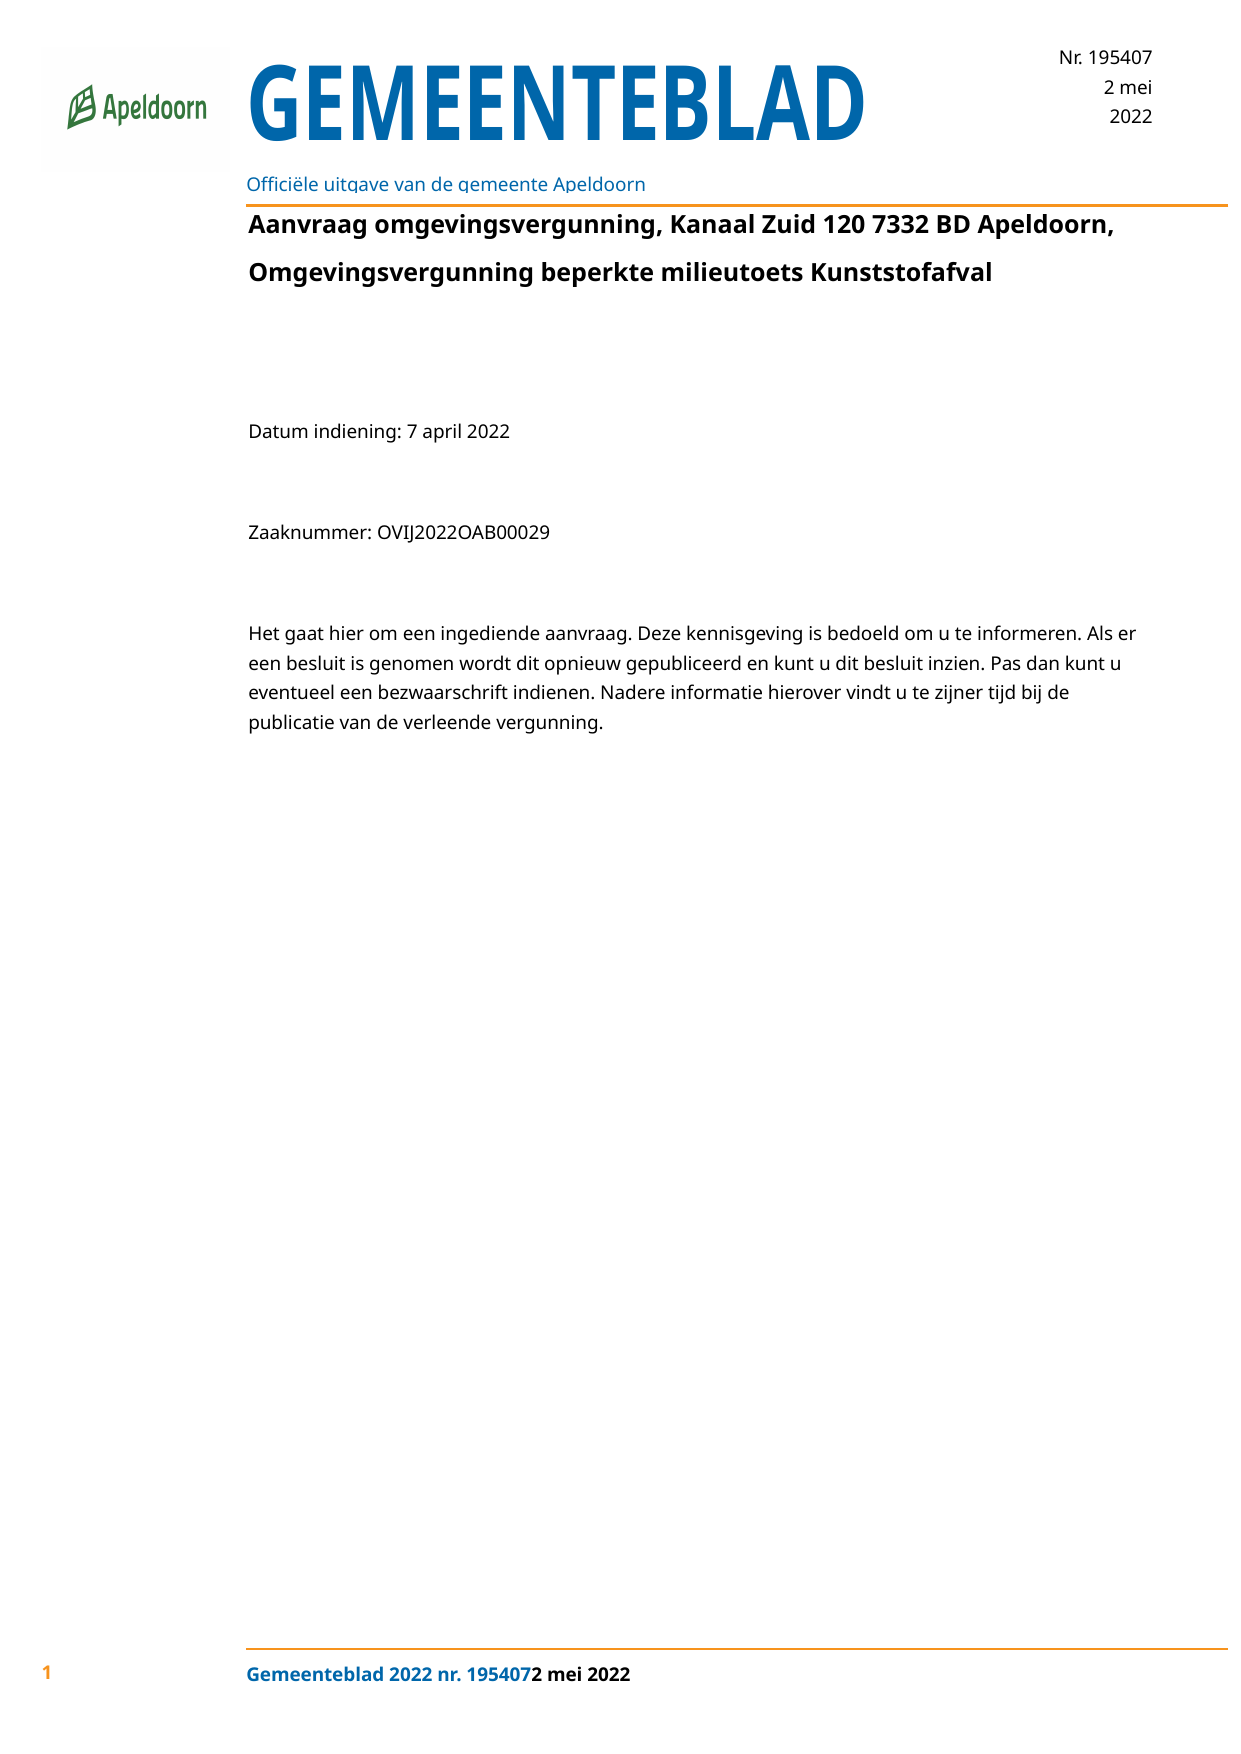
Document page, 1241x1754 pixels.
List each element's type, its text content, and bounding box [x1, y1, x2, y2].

text Zaaknummer: OVIJ2022OAB00029 [248, 519, 1152, 545]
text Aanvraag omgevingsvergunning, Kanaal Zuid 120 7332 BD Apeldoorn, Omgevingsvergunning beperkte milieutoets Kunststofafval [248, 207, 1152, 288]
text Het gaat hier om een ingediende aanvraag. Deze kennisgeving is bedoeld om u te informeren. Als er een besluit is genomen wordt dit opnieuw gepubliceerd en kunt u dit besluit inzien. Pas dan kunt u eventueel een bezwaarschrift indienen. Nadere informatie hierover vindt u te zijner tijd bij de publicatie van de verleende vergunning. [248, 620, 1152, 735]
picture [41, 47, 231, 172]
text Datum indiening: 7 april 2022 [248, 419, 1152, 444]
